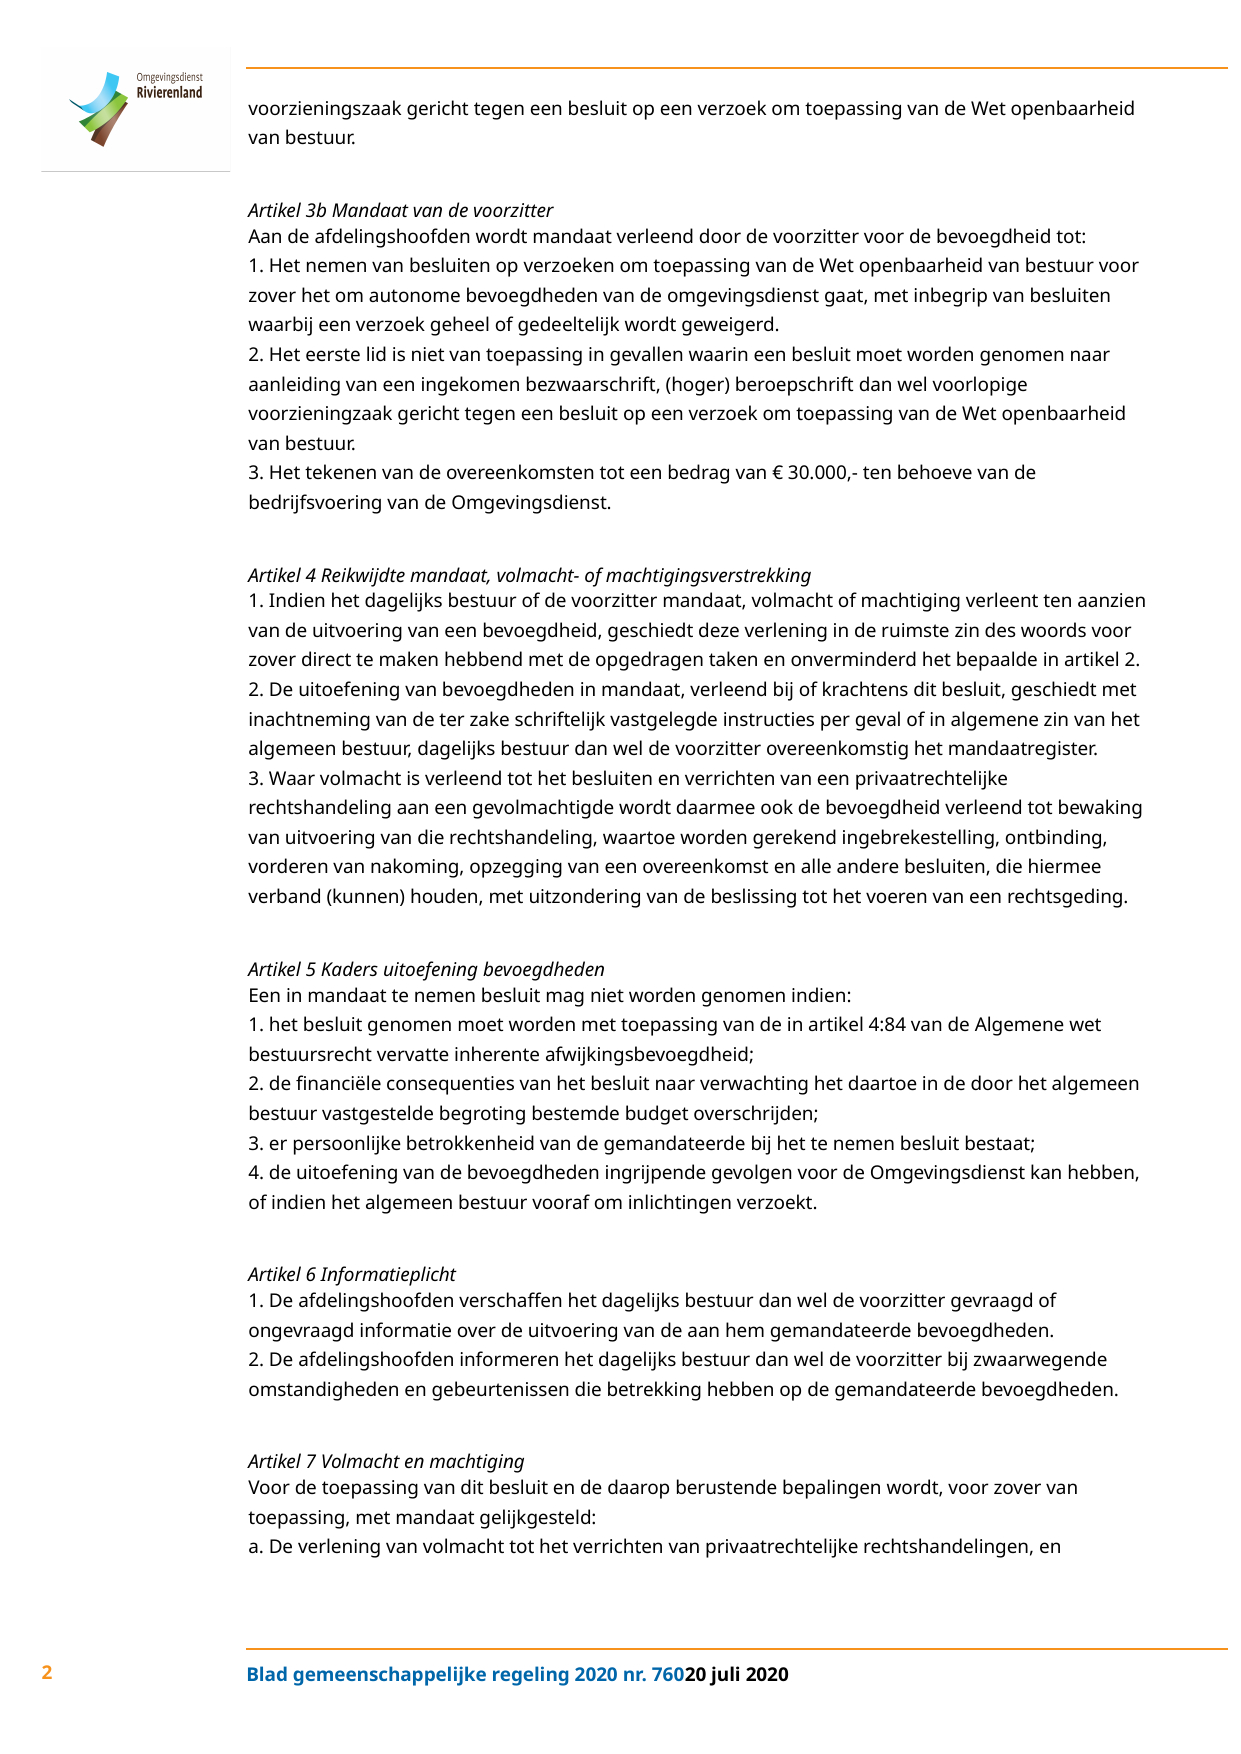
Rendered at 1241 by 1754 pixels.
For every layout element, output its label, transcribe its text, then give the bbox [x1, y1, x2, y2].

text 2. de financiële consequenties van het besluit naar verwachting het daartoe in de door het algemeen bestuur vastgestelde begroting bestemde budget overschrijden; [248, 1071, 1152, 1126]
text 3. er persoonlijke betrokkenheid van de gemandateerde bij het te nemen besluit bestaat; [248, 1130, 1152, 1155]
text 4. de uitoefening van de bevoegdheden ingrijpende gevolgen voor de Omgevingsdienst kan hebben, of indien het algemeen bestuur vooraf om inlichtingen verzoekt. [248, 1159, 1152, 1214]
text 2. Het eerste lid is niet van toepassing in gevallen waarin een besluit moet worden genomen naar aanleiding van een ingekomen bezwaarschrift, (hoger) beroepschrift dan wel voorlopige voorzieningzaak gericht tegen een besluit op een verzoek om toepassing van de Wet openbaarheid van bestuur. [248, 341, 1152, 456]
text 3. Waar volmacht is verleend tot het besluiten en verrichten van een privaatrechtelijke rechtshandeling aan een gevolmachtigde wordt daarmee ook de bevoegdheid verleend tot bewaking van uitvoering van die rechtshandeling, waartoe worden gerekend ingebrekestelling, ontbinding, vorderen van nakoming, opzegging van een overeenkomst en alle andere besluiten, die hiermee verband (kunnen) houden, met uitzondering van de beslissing tot het voeren van een rechtsgeding. [248, 765, 1152, 909]
text 1. het besluit genomen moet worden met toepassing van de in artikel 4:84 van de Algemene wet bestuursrecht vervatte inherente afwijkingsbevoegdheid; [248, 1011, 1152, 1067]
text 3. Het tekenen van de overeenkomsten tot een bedrag van € 30.000,- ten behoeve van de bedrijfsvoering van de Omgevingsdienst. [248, 459, 1152, 515]
picture [41, 47, 231, 172]
text Artikel 4 Reikwijdte mandaat, volmacht- of machtigingsverstrekking [248, 562, 1152, 587]
text Aan de afdelingshoofden wordt mandaat verleend door de voorzitter voor de bevoegdheid tot: [248, 223, 1152, 248]
text voorzieningszaak gericht tegen een besluit op een verzoek om toepassing van de Wet openbaarheid van bestuur. [248, 95, 1152, 150]
text Artikel 5 Kaders uitoefening bevoegdheden [248, 956, 1152, 982]
text 2. De afdelingshoofden informeren het dagelijks bestuur dan wel de voorzitter bij zwaarwegende omstandigheden en gebeurtenissen die betrekking hebben op de gemandateerde bevoegdheden. [248, 1346, 1152, 1402]
text Voor de toepassing van dit besluit en de daarop berustende bepalingen wordt, voor zover van toepassing, met mandaat gelijkgesteld: [248, 1474, 1152, 1530]
text 1. De afdelingshoofden verschaffen het dagelijks bestuur dan wel de voorzitter gevraagd of ongevraagd informatie over de uitvoering van de aan hem gemandateerde bevoegdheden. [248, 1287, 1152, 1343]
text Artikel 7 Volmacht en machtiging [248, 1449, 1152, 1474]
text Een in mandaat te nemen besluit mag niet worden genomen indien: [248, 982, 1152, 1007]
text a. De verlening van volmacht tot het verrichten van privaatrechtelijke rechtshandelingen, en [248, 1534, 1152, 1559]
text 1. Het nemen van besluiten op verzoeken om toepassing van de Wet openbaarheid van bestuur voor zover het om autonome bevoegdheden van de omgevingsdienst gaat, met inbegrip van besluiten waarbij een verzoek geheel of gedeeltelijk wordt geweigerd. [248, 252, 1152, 337]
text Artikel 6 Informatieplicht [248, 1262, 1152, 1287]
text 1. Indien het dagelijks bestuur of de voorzitter mandaat, volmacht of machtiging verleent ten aanzien van de uitvoering van een bevoegdheid, geschiedt deze verlening in de ruimste zin des woords voor zover direct te maken hebbend met de opgedragen taken en onverminderd het bepaalde in artikel 2. [248, 587, 1152, 672]
text 2. De uitoefening van bevoegdheden in mandaat, verleend bij of krachtens dit besluit, geschiedt met inachtneming van de ter zake schriftelijk vastgelegde instructies per geval of in algemene zin van het algemeen bestuur, dagelijks bestuur dan wel de voorzitter overeenkomstig het mandaatregister. [248, 676, 1152, 761]
text Artikel 3b Mandaat van de voorzitter [248, 197, 1152, 223]
